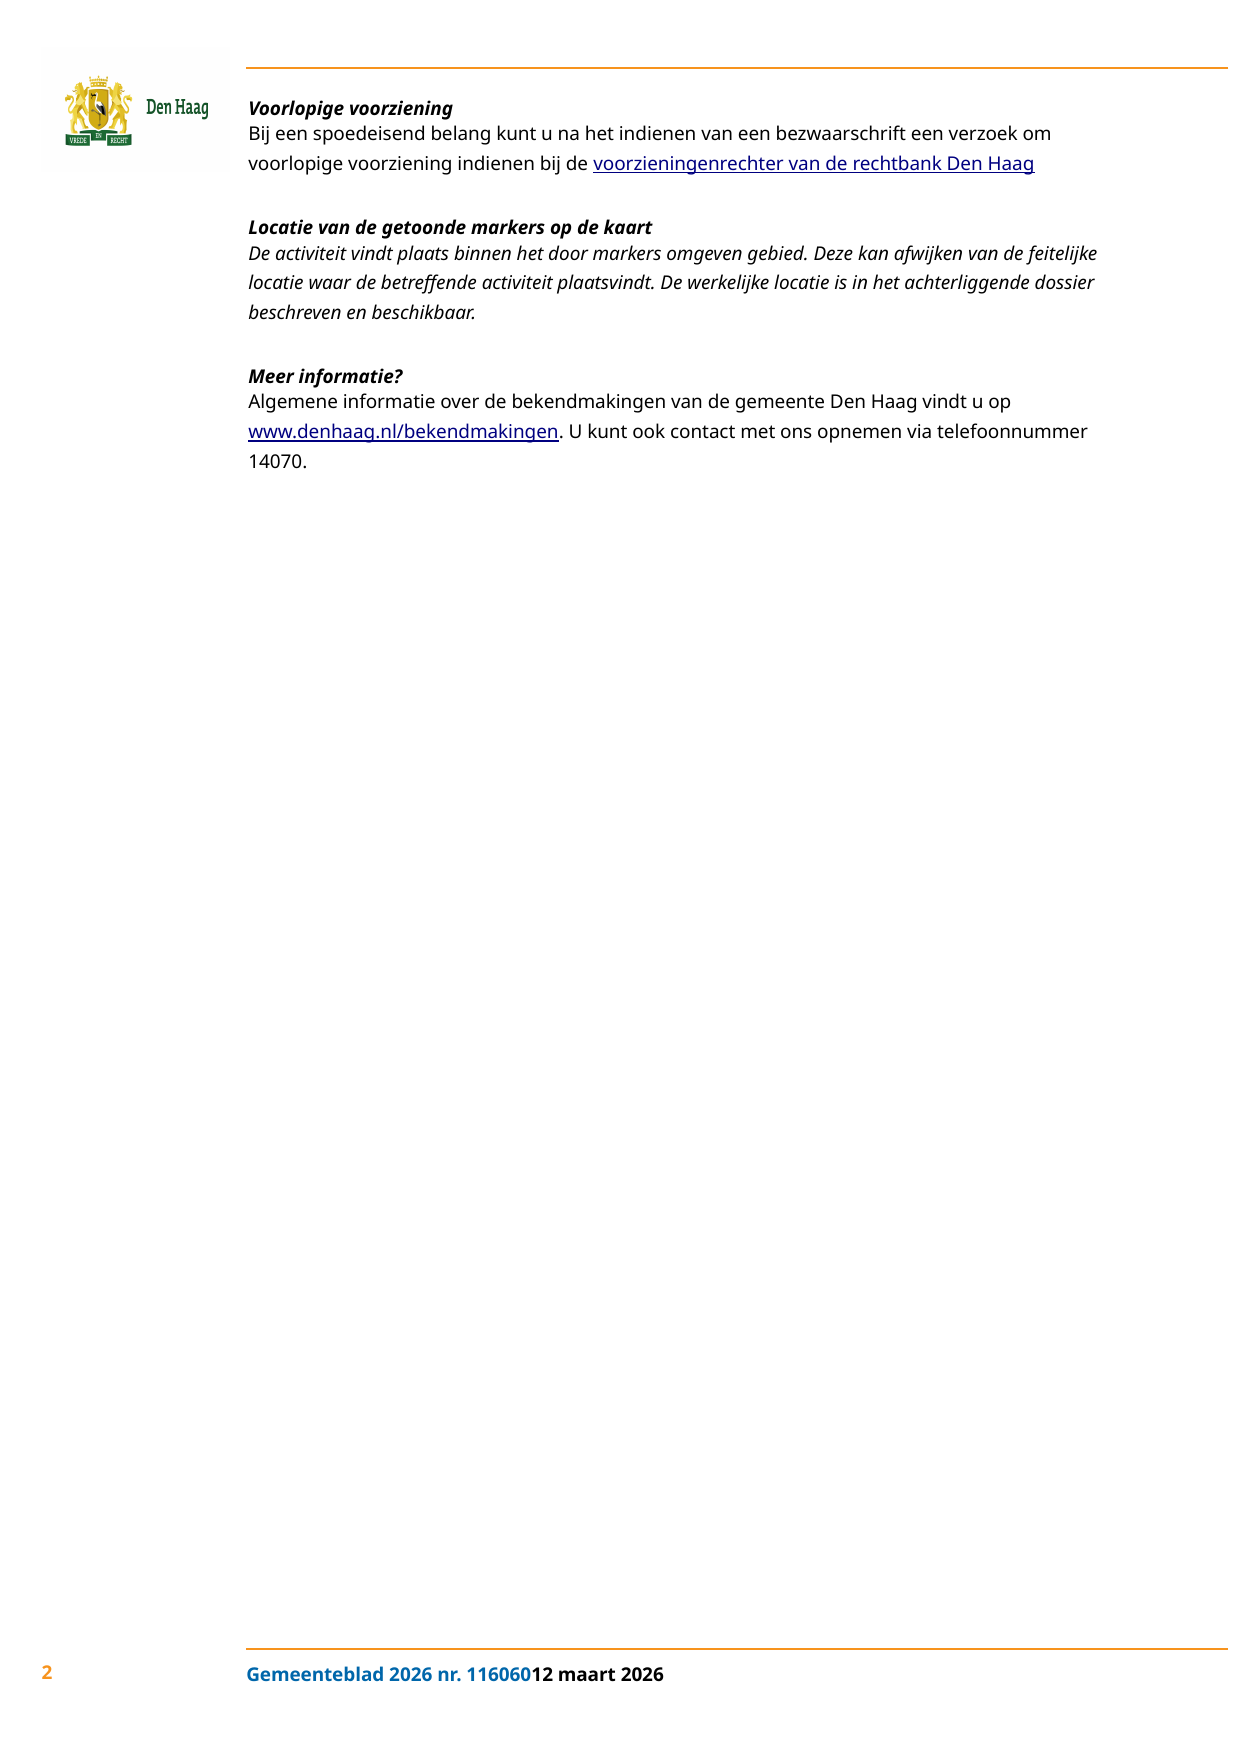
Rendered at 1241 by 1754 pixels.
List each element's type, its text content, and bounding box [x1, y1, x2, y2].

text Meer informatie? [248, 363, 1152, 389]
text De activiteit vindt plaats binnen het door markers omgeven gebied. Deze kan afwijken van de feitelijke locatie waar de betreffende activiteit plaatsvindt. De werkelijke locatie is in het achterliggende dossier beschreven en beschikbaar. [248, 240, 1152, 325]
text Bij een spoedeisend belang kunt u na het indienen van een bezwaarschrift een verzoek om voorlopige voorziening indienen bij de voorzieningenrechter van de rechtbank Den Haag [248, 121, 1152, 176]
text Voorlopige voorziening [248, 95, 1152, 121]
text Algemene informatie over de bekendmakingen van de gemeente Den Haag vindt u op www.denhaag.nl/bekendmakingen. U kunt ook contact met ons opnemen via telefoonnummer 14070. [248, 389, 1152, 473]
text Locatie van de getoonde markers op de kaart [248, 214, 1152, 240]
picture [41, 47, 231, 172]
